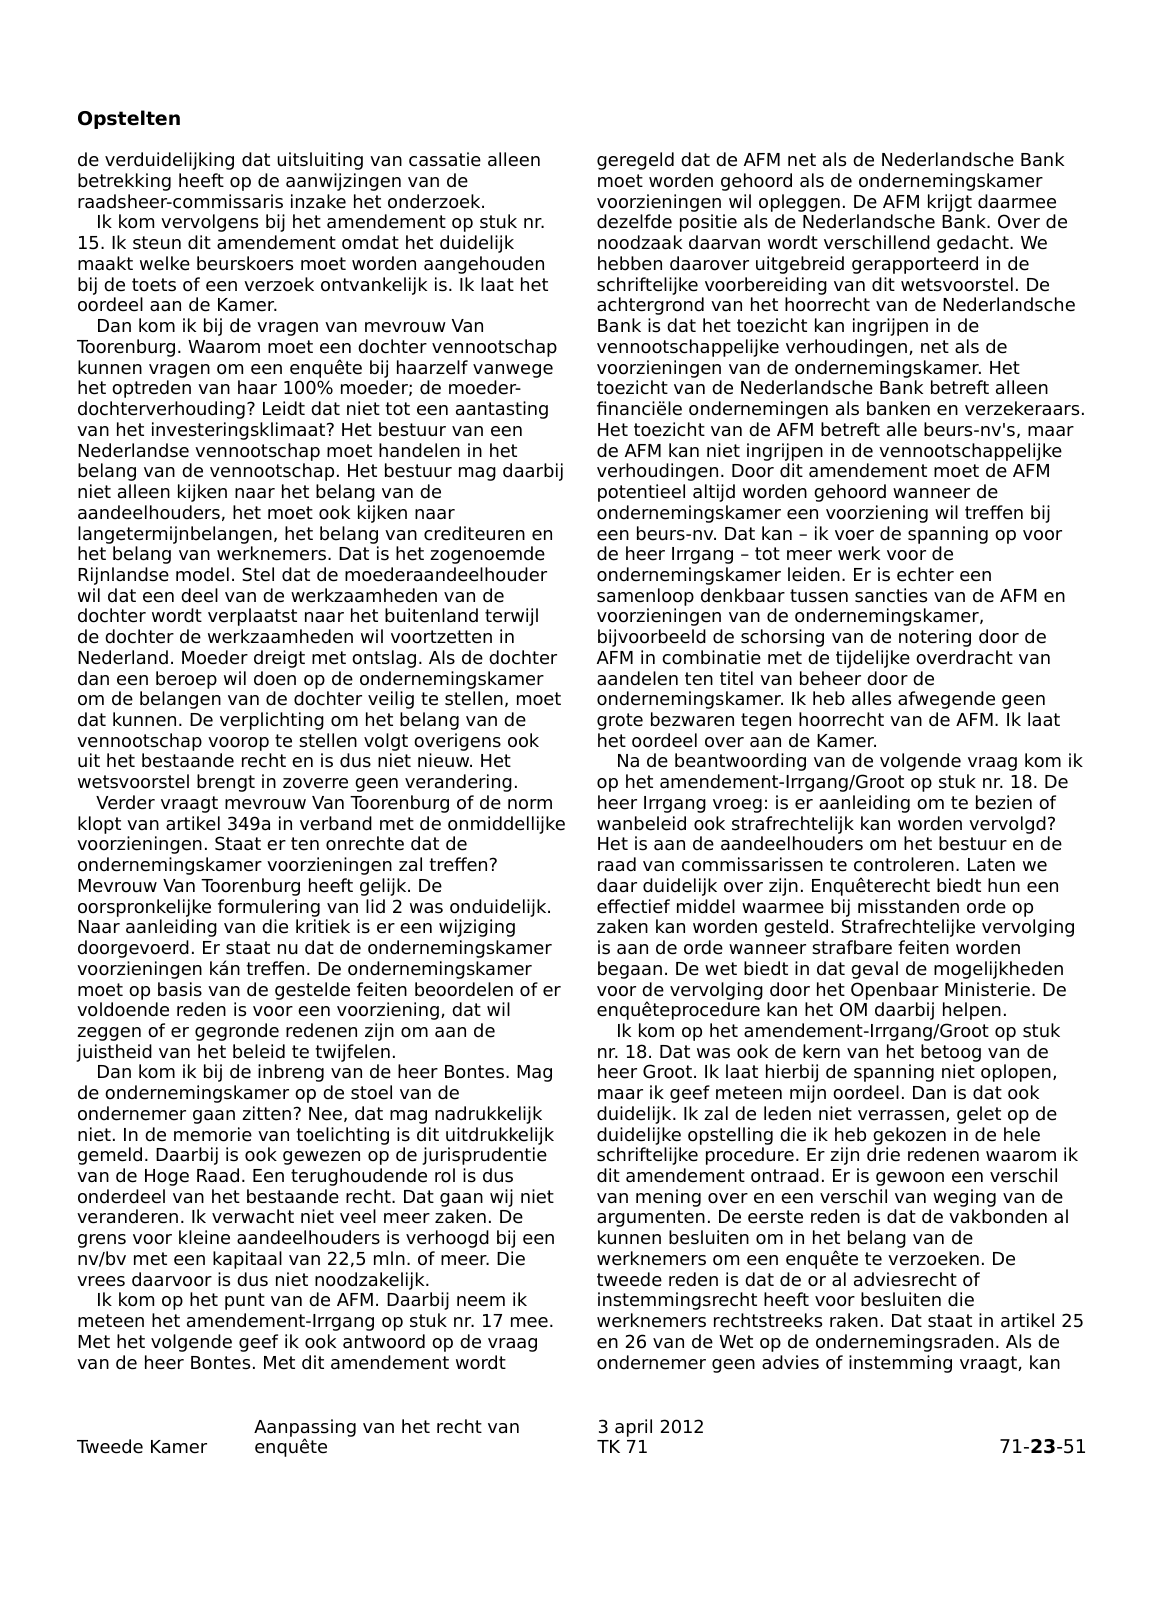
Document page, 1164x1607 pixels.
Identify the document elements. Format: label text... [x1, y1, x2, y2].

text Dan kom ik bij de inbreng van de heer Bontes. Mag de ondernemingskamer op de stoel van de ondernemer gaan zitten? Nee, dat mag nadrukkelijk niet. In de memorie van toelichting is dit uitdrukkelijk gemeld. Daarbij is ook gewezen op de jurisprudentie van de Hoge Raad. Een terughoudende rol is dus onderdeel van het bestaande recht. Dat gaan wij niet veranderen. Ik verwacht niet veel meer zaken. De grens voor kleine aandeelhouders is verhoogd bij een nv/bv met een kapitaal van 22,5 mln. of meer. Die vrees daarvoor is dus niet noodzakelijk. [77, 1062, 567, 1290]
text geregeld dat de AFM net als de Nederlandsche Bank moet worden gehoord als de ondernemingskamer voorzieningen wil opleggen. De AFM krijgt daarmee dezelfde positie als de Nederlandsche Bank. Over de noodzaak daarvan wordt verschillend gedacht. We hebben daarover uitgebreid gerapporteerd in de schriftelijke voorbereiding van dit wetsvoorstel. De achtergrond van het hoorrecht van de Nederlandsche Bank is dat het toezicht kan ingrijpen in de vennootschappelijke verhoudingen, net als de voorzieningen van de ondernemingskamer. Het toezicht van de Nederlandsche Bank betreft alleen financiële ondernemingen als banken en verzekeraars. Het toezicht van de AFM betreft alle beurs-nv's, maar de AFM kan niet ingrijpen in de vennootschappelijke verhoudingen. Door dit amendement moet de AFM potentieel altijd worden gehoord wanneer de ondernemingskamer een voorziening wil treffen bij een beurs-nv. Dat kan – ik voer de spanning op voor de heer Irrgang – tot meer werk voor de ondernemingskamer leiden. Er is echter een samenloop denkbaar tussen sancties van de AFM en voorzieningen van de ondernemingskamer, bijvoorbeeld de schorsing van de notering door de AFM in combinatie met de tijdelijke overdracht van aandelen ten titel van beheer door de ondernemingskamer. Ik heb alles afwegende geen grote bezwaren tegen hoorrecht van de AFM. Ik laat het oordeel over aan de Kamer. [596, 150, 1087, 751]
text Verder vraagt mevrouw Van Toorenburg of de norm klopt van artikel 349a in verband met de onmiddellijke voorzieningen. Staat er ten onrechte dat de ondernemingskamer voorzieningen zal treffen? Mevrouw Van Toorenburg heeft gelijk. De oorspronkelijke formulering van lid 2 was onduidelijk. Naar aanleiding van die kritiek is er een wijziging doorgevoerd. Er staat nu dat de ondernemingskamer voorzieningen kán treffen. De ondernemingskamer moet op basis van de gestelde feiten beoordelen of er voldoende reden is voor een voorziening, dat wil zeggen of er gegronde redenen zijn om aan de juistheid van het beleid te twijfelen. [77, 793, 567, 1062]
text Dan kom ik bij de vragen van mevrouw Van Toorenburg. Waarom moet een dochter vennootschap kunnen vragen om een enquête bij haarzelf vanwege het optreden van haar 100% moeder; de moeder-dochterverhouding? Leidt dat niet tot een aantasting van het investeringsklimaat? Het bestuur van een Nederlandse vennootschap moet handelen in het belang van de vennootschap. Het bestuur mag daarbij niet alleen kijken naar het belang van de aandeelhouders, het moet ook kijken naar langetermijnbelangen, het belang van crediteuren en het belang van werknemers. Dat is het zogenoemde Rijnlandse model. Stel dat de moederaandeelhouder wil dat een deel van de werkzaamheden van de dochter wordt verplaatst naar het buitenland terwijl de dochter de werkzaamheden wil voortzetten in Nederland. Moeder dreigt met ontslag. Als de dochter dan een beroep wil doen op de ondernemingskamer om de belangen van de dochter veilig te stellen, moet dat kunnen. De verplichting om het belang van de vennootschap voorop te stellen volgt overigens ook uit het bestaande recht en is dus niet nieuw. Het wetsvoorstel brengt in zoverre geen verandering. [77, 316, 567, 793]
text Na de beantwoording van de volgende vraag kom ik op het amendement-Irrgang/Groot op stuk nr. 18. De heer Irrgang vroeg: is er aanleiding om te bezien of wanbeleid ook strafrechtelijk kan worden vervolgd? Het is aan de aandeelhouders om het bestuur en de raad van commissarissen te controleren. Laten we daar duidelijk over zijn. Enquêterecht biedt hun een effectief middel waarmee bij misstanden orde op zaken kan worden gesteld. Strafrechtelijke vervolging is aan de orde wanneer strafbare feiten worden begaan. De wet biedt in dat geval de mogelijkheden voor de vervolging door het Openbaar Ministerie. De enquêteprocedure kan het OM daarbij helpen. [596, 751, 1087, 1021]
text Ik kom vervolgens bij het amendement op stuk nr. 15. Ik steun dit amendement omdat het duidelijk maakt welke beurskoers moet worden aangehouden bij de toets of een verzoek ontvankelijk is. Ik laat het oordeel aan de Kamer. [77, 212, 567, 316]
text Ik kom op het punt van de AFM. Daarbij neem ik meteen het amendement-Irrgang op stuk nr. 17 mee. Met het volgende geef ik ook antwoord op de vraag van de heer Bontes. Met dit amendement wordt [77, 1290, 567, 1373]
text de verduidelijking dat uitsluiting van cassatie alleen betrekking heeft op de aanwijzingen van de raadsheer-commissaris inzake het onderzoek. [77, 150, 567, 212]
text Ik kom op het amendement-Irrgang/Groot op stuk nr. 18. Dat was ook de kern van het betoog van de heer Groot. Ik laat hierbij de spanning niet oplopen, maar ik geef meteen mijn oordeel. Dan is dat ook duidelijk. Ik zal de leden niet verrassen, gelet op de duidelijke opstelling die ik heb gekozen in de hele schriftelijke procedure. Er zijn drie redenen waarom ik dit amendement ontraad. Er is gewoon een verschil van mening over en een verschil van weging van de argumenten. De eerste reden is dat de vakbonden al kunnen besluiten om in het belang van de werknemers om een enquête te verzoeken. De tweede reden is dat de or al adviesrecht of instemmingsrecht heeft voor besluiten die werknemers rechtstreeks raken. Dat staat in artikel 25 en 26 van de Wet op de ondernemingsraden. Als de ondernemer geen advies of instemming vraagt, kan [596, 1021, 1087, 1373]
